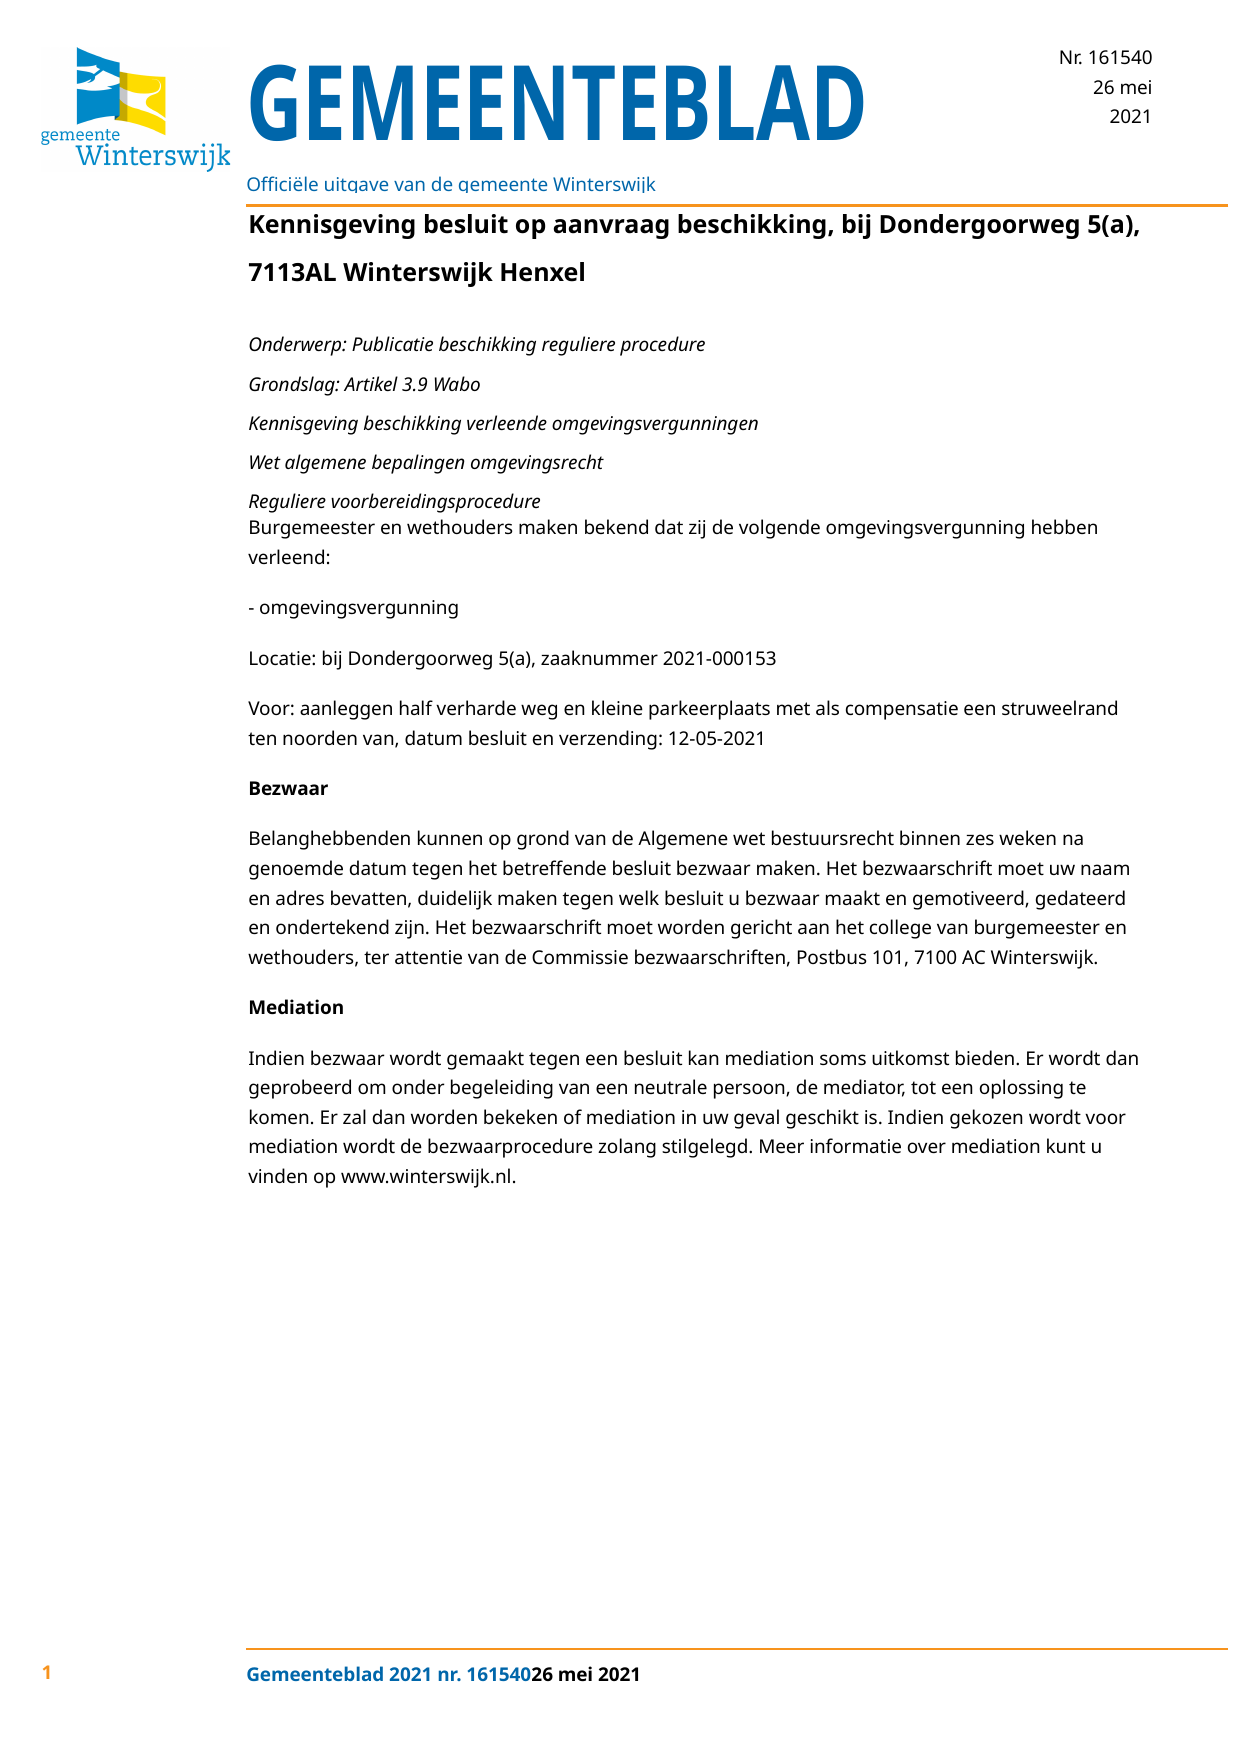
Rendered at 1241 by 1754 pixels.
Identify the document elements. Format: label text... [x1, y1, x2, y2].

picture [41, 47, 231, 172]
text Bezwaar [248, 775, 1152, 801]
text Mediation [248, 994, 1152, 1020]
text Kennisgeving besluit op aanvraag beschikking, bij Dondergoorweg 5(a), 7113AL Winterswijk Henxel [248, 207, 1152, 288]
text Burgemeester en wethouders maken bekend dat zij de volgende omgevingsvergunning hebben verleend: [248, 514, 1152, 569]
text Reguliere voorbereidingsprocedure [248, 488, 1152, 514]
text - omgevingsvergunning [248, 594, 1152, 620]
text Voor: aanleggen half verharde weg en kleine parkeerplaats met als compensatie een struweelrand ten noorden van, datum besluit en verzending: 12-05-2021 [248, 695, 1152, 750]
picture [225, 153, 231, 162]
text Onderwerp: Publicatie beschikking reguliere procedure [248, 331, 1152, 357]
text Wet algemene bepalingen omgevingsrecht [248, 449, 1152, 475]
text Indien bezwaar wordt gemaakt tegen een besluit kan mediation soms uitkomst bieden. Er wordt dan geprobeerd om onder begeleiding van een neutrale persoon, de mediator, tot een oplossing te komen. Er zal dan worden bekeken of mediation in uw geval geschikt is. Indien gekozen wordt voor mediation wordt de bezwaarprocedure zolang stilgelegd. Meer informatie over mediation kunt u vinden op www.winterswijk.nl. [248, 1045, 1152, 1189]
text Locatie: bij Dondergoorweg 5(a), zaaknummer 2021-000153 [248, 645, 1152, 670]
text Kennisgeving beschikking verleende omgevingsvergunningen [248, 410, 1152, 436]
text Belanghebbenden kunnen op grond van de Algemene wet bestuursrecht binnen zes weken na genoemde datum tegen het betreffende besluit bezwaar maken. Het bezwaarschrift moet uw naam en adres bevatten, duidelijk maken tegen welk besluit u bezwaar maakt en gemotiveerd, gedateerd en ondertekend zijn. Het bezwaarschrift moet worden gericht aan het college van burgemeester en wethouders, ter attentie van de Commissie bezwaarschriften, Postbus 101, 7100 AC Winterswijk. [248, 826, 1152, 969]
text Grondslag: Artikel 3.9 Wabo [248, 371, 1152, 396]
